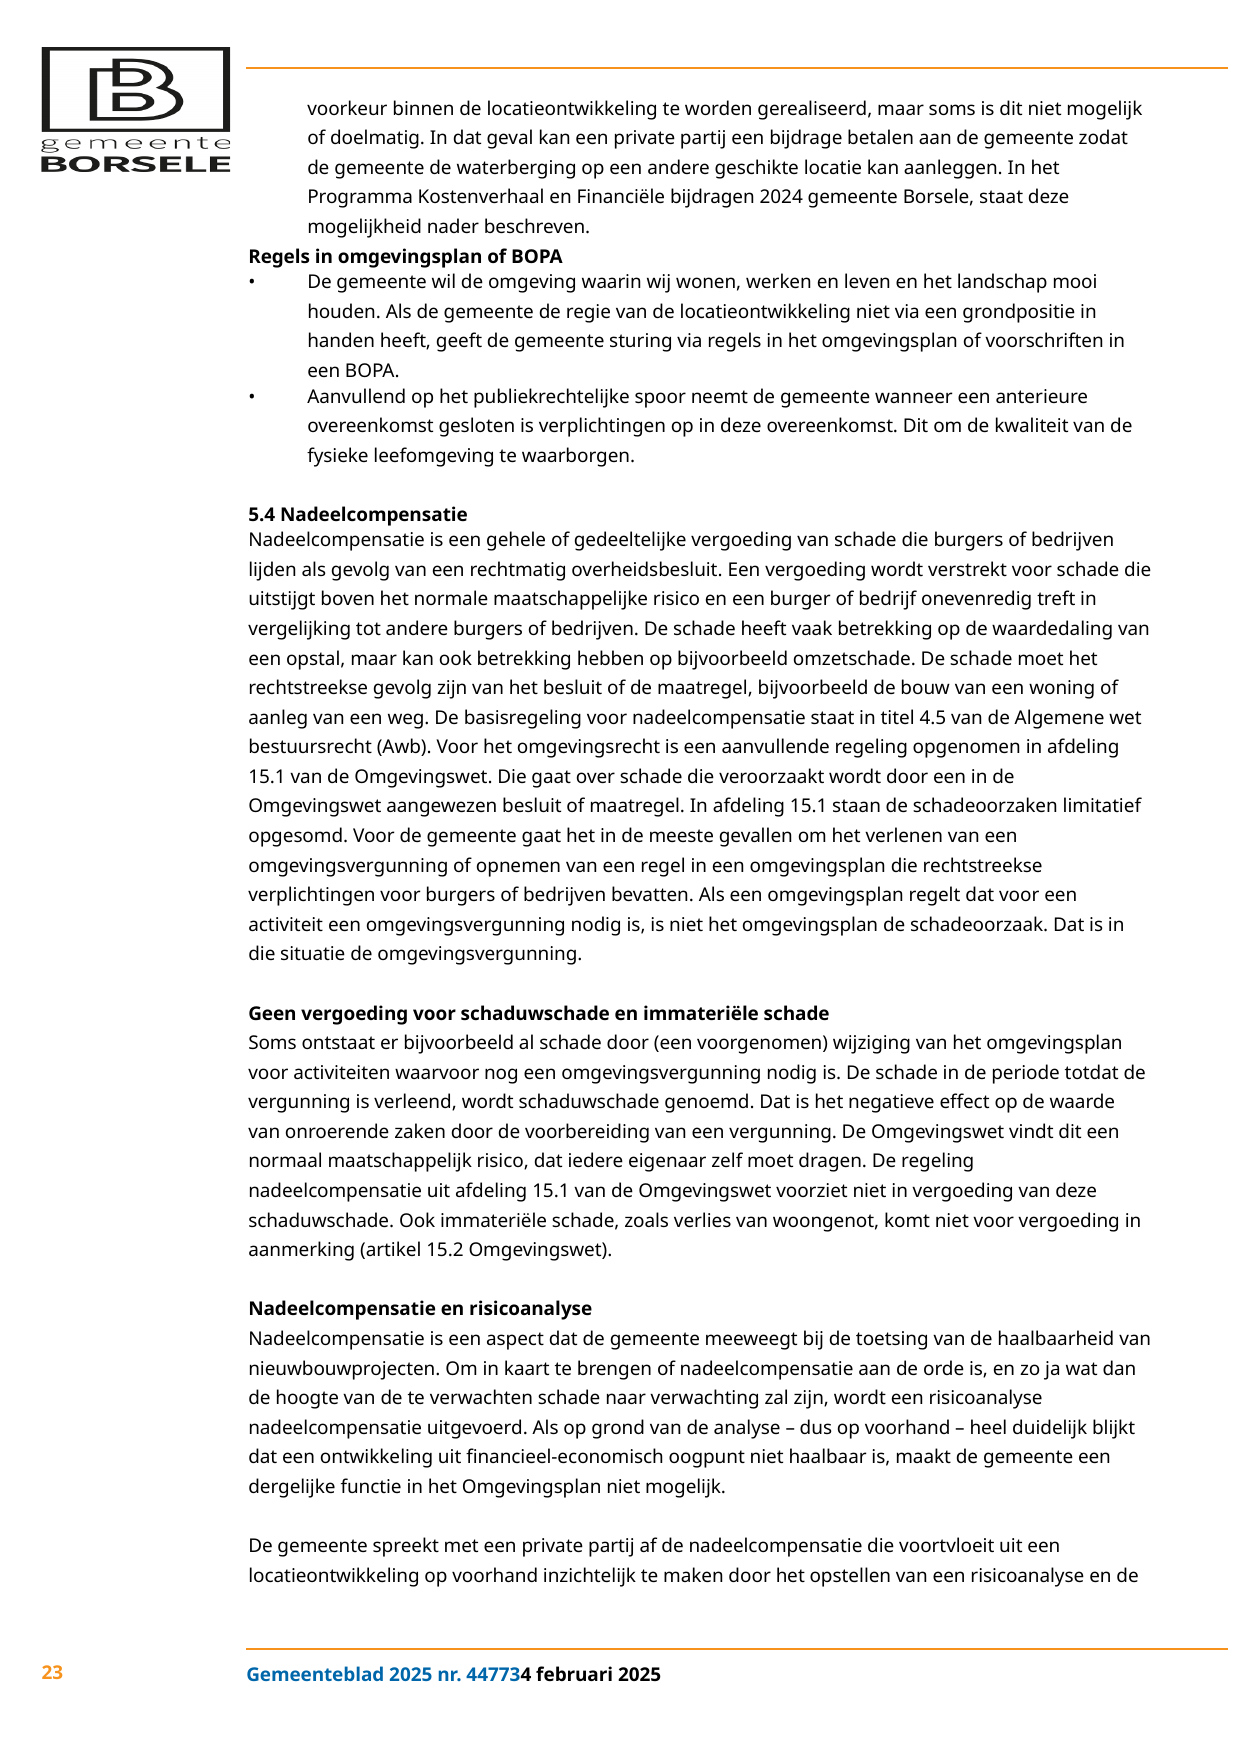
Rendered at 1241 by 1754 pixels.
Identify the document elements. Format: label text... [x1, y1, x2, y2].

text De gemeente spreekt met een private partij af de nadeelcompensatie die voortvloeit uit een locatieontwikkeling op voorhand inzichtelijk te maken door het opstellen van een risicoanalyse en de [248, 1532, 1152, 1588]
table_cell Aanvullend op het publiekrechtelijke spoor neemt de gemeente wanneer een anterieure overeenkomst gesloten is verplichtingen op in deze overeenkomst. Dit om de kwaliteit van de fysieke leefomgeving te waarborgen. [248, 383, 1152, 468]
picture [41, 47, 231, 172]
list voorkeur binnen de locatieontwikkeling te worden gerealiseerd, maar soms is dit niet mogelijk of doelmatig. In dat geval kan een private partij een bijdrage betalen aan de gemeente zodat de gemeente de waterberging op een andere geschikte locatie kan aanleggen. In het Programma Kostenverhaal en Financiële bijdragen 2024 gemeente Borsele, staat deze mogelijkheid nader beschreven. [248, 95, 1152, 239]
table_header Regels in omgevingsplan of BOPA [248, 243, 1152, 268]
text Soms ontstaat er bijvoorbeeld al schade door (een voorgenomen) wijziging van het omgevingsplan voor activiteiten waarvoor nog een omgevingsvergunning nodig is. De schade in de periode totdat de vergunning is verleend, wordt schaduwschade genoemd. Dat is het negatieve effect op de waarde van onroerende zaken door de voorbereiding van een vergunning. De Omgevingswet vindt dit een normaal maatschappelijk risico, dat iedere eigenaar zelf moet dragen. De regeling nadeelcompensatie uit afdeling 15.1 van de Omgevingswet voorziet niet in vergoeding van deze schaduwschade. Ook immateriële schade, zoals verlies van woongenot, komt niet voor vergoeding in aanmerking (artikel 15.2 Omgevingswet). [248, 1029, 1152, 1262]
text Nadeelcompensatie en risicoanalyse [248, 1296, 1152, 1321]
text Nadeelcompensatie is een aspect dat de gemeente meeweegt bij de toetsing van de haalbaarheid van nieuwbouwprojecten. Om in kaart te brengen of nadeelcompensatie aan de orde is, en zo ja wat dan de hoogte van de te verwachten schade naar verwachting zal zijn, wordt een risicoanalyse nadeelcompensatie uitgevoerd. Als op grond van de analyse – dus op voorhand – heel duidelijk blijkt dat een ontwikkeling uit financieel-economisch oogpunt niet haalbaar is, maakt de gemeente een dergelijke functie in het Omgevingsplan niet mogelijk. [248, 1325, 1152, 1499]
text Nadeelcompensatie is een gehele of gedeeltelijke vergoeding van schade die burgers of bedrijven lijden als gevolg van een rechtmatig overheidsbesluit. Een vergoeding wordt verstrekt voor schade die uitstijgt boven het normale maatschappelijke risico en een burger of bedrijf onevenredig treft in vergelijking tot andere burgers of bedrijven. De schade heeft vaak betrekking op de waardedaling van een opstal, maar kan ook betrekking hebben op bijvoorbeeld omzetschade. De schade moet het rechtstreekse gevolg zijn van het besluit of de maatregel, bijvoorbeeld de bouw van een woning of aanleg van een weg. De basisregeling voor nadeelcompensatie staat in titel 4.5 van de Algemene wet bestuursrecht (Awb). Voor het omgevingsrecht is een aanvullende regeling opgenomen in afdeling 15.1 van de Omgevingswet. Die gaat over schade die veroorzaakt wordt door een in de Omgevingswet aangewezen besluit of maatregel. In afdeling 15.1 staan de schadeoorzaken limitatief opgesomd. Voor de gemeente gaat het in de meeste gevallen om het verlenen van een omgevingsvergunning of opnemen van een regel in een omgevingsplan die rechtstreekse verplichtingen voor burgers of bedrijven bevatten. Als een omgevingsplan regelt dat voor een activiteit een omgevingsvergunning nodig is, is niet het omgevingsplan de schadeoorzaak. Dat is in die situatie de omgevingsvergunning. [248, 526, 1152, 966]
table_cell De gemeente wil de omgeving waarin wij wonen, werken en leven en het landschap mooi houden. Als de gemeente de regie van de locatieontwikkeling niet via een grondpositie in handen heeft, geeft de gemeente sturing via regels in het omgevingsplan of voorschriften in een BOPA. [248, 269, 1152, 383]
text 5.4 Nadeelcompensatie [248, 501, 1152, 526]
text Geen vergoeding voor schaduwschade en immateriële schade [248, 1000, 1152, 1026]
